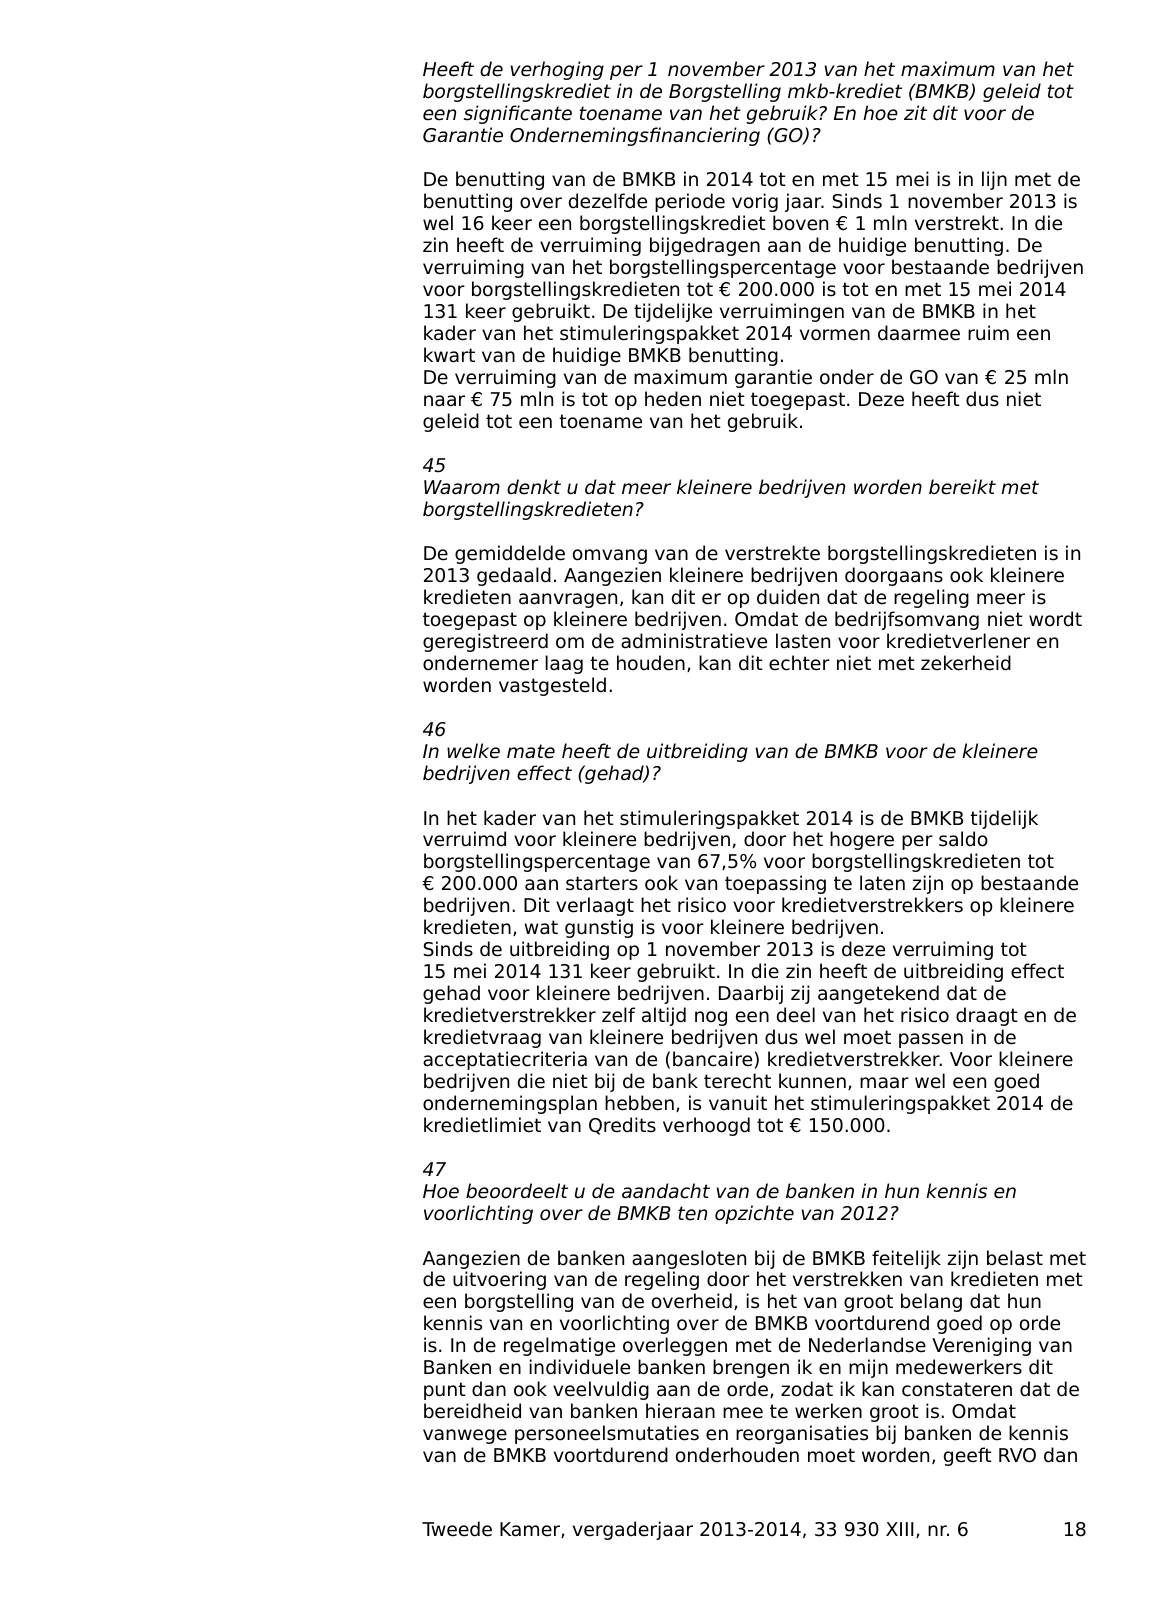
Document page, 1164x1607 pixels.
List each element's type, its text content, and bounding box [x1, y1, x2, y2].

text Heeft de verhoging per 1 november 2013 van het maximum van het borgstellingskrediet in de Borgstelling mkb-krediet (BMKB) geleid tot een significante toename van het gebruik? En hoe zit dit voor de Garantie Ondernemingsfinanciering (GO)? [422, 59, 1087, 147]
text In welke mate heeft de uitbreiding van de BMKB voor de kleinere bedrijven effect (gehad)? [422, 741, 1087, 785]
text Hoe beoordeelt u de aandacht van de banken in hun kennis en voorlichting over de BMKB ten opzichte van 2012? [422, 1181, 1087, 1225]
text 46 [422, 719, 1087, 741]
text De verruiming van de maximum garantie onder de GO van € 25 mln naar € 75 mln is tot op heden niet toegepast. Deze heeft dus niet geleid tot een toename van het gebruik. [422, 367, 1087, 433]
text In het kader van het stimuleringspakket 2014 is de BMKB tijdelijk verruimd voor kleinere bedrijven, door het hogere per saldo borgstellingspercentage van 67,5% voor borgstellingskredieten tot € 200.000 aan starters ook van toepassing te laten zijn op bestaande bedrijven. Dit verlaagt het risico voor kredietverstrekkers op kleinere kredieten, wat gunstig is voor kleinere bedrijven. [422, 807, 1087, 939]
text 45 [422, 455, 1087, 477]
text Aangezien de banken aangesloten bij de BMKB feitelijk zijn belast met de uitvoering van de regeling door het verstrekken van kredieten met een borgstelling van de overheid, is het van groot belang dat hun kennis van en voorlichting over de BMKB voortdurend goed op orde is. In de regelmatige overleggen met de Nederlandse Vereniging van Banken en individuele banken brengen ik en mijn medewerkers dit punt dan ook veelvuldig aan de orde, zodat ik kan constateren dat de bereidheid van banken hieraan mee te werken groot is. Omdat vanwege personeelsmutaties en reorganisaties bij banken de kennis van de BMKB voortdurend onderhouden moet worden, geeft RVO dan [422, 1247, 1087, 1467]
text Waarom denkt u dat meer kleinere bedrijven worden bereikt met borgstellingskredieten? [422, 477, 1087, 521]
text De benutting van de BMKB in 2014 tot en met 15 mei is in lijn met de benutting over dezelfde periode vorig jaar. Sinds 1 november 2013 is wel 16 keer een borgstellingskrediet boven € 1 mln verstrekt. In die zin heeft de verruiming bijgedragen aan de huidige benutting. De verruiming van het borgstellingspercentage voor bestaande bedrijven voor borgstellingskredieten tot € 200.000 is tot en met 15 mei 2014 131 keer gebruikt. De tijdelijke verruimingen van de BMKB in het kader van het stimuleringspakket 2014 vormen daarmee ruim een kwart van de huidige BMKB benutting. [422, 169, 1087, 367]
text Sinds de uitbreiding op 1 november 2013 is deze verruiming tot 15 mei 2014 131 keer gebruikt. In die zin heeft de uitbreiding effect gehad voor kleinere bedrijven. Daarbij zij aangetekend dat de kredietverstrekker zelf altijd nog een deel van het risico draagt en de kredietvraag van kleinere bedrijven dus wel moet passen in de acceptatiecriteria van de (bancaire) kredietverstrekker. Voor kleinere bedrijven die niet bij de bank terecht kunnen, maar wel een goed ondernemingsplan hebben, is vanuit het stimuleringspakket 2014 de kredietlimiet van Qredits verhoogd tot € 150.000. [422, 939, 1087, 1137]
text 47 [422, 1159, 1087, 1181]
text De gemiddelde omvang van de verstrekte borgstellingskredieten is in 2013 gedaald. Aangezien kleinere bedrijven doorgaans ook kleinere kredieten aanvragen, kan dit er op duiden dat de regeling meer is toegepast op kleinere bedrijven. Omdat de bedrijfsomvang niet wordt geregistreerd om de administratieve lasten voor kredietverlener en ondernemer laag te houden, kan dit echter niet met zekerheid worden vastgesteld. [422, 543, 1087, 697]
